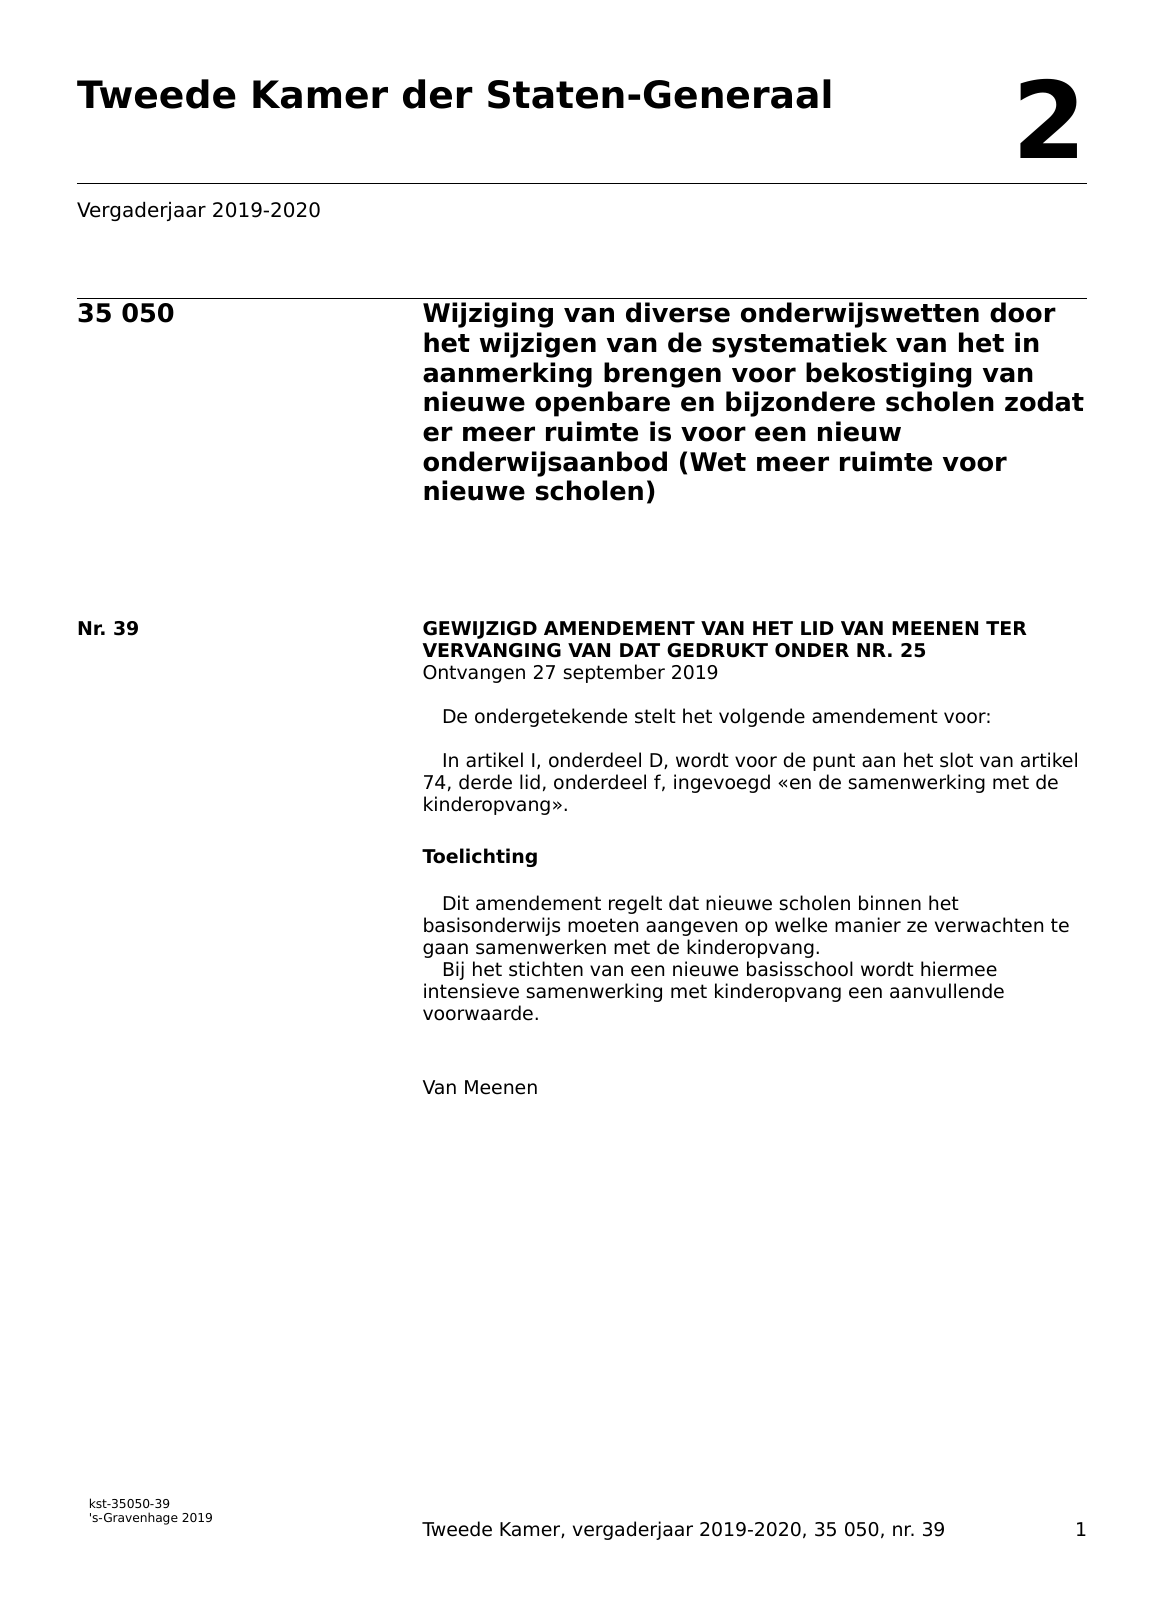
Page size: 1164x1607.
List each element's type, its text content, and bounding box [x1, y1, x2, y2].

table_header 2 [886, 59, 1087, 183]
text Ontvangen 27 september 2019 [422, 662, 1087, 684]
subtitle 35 050 Wijziging van diverse onderwijswetten door het wijzigen van de systematiek van het in aanmerking brengen voor bekostiging van nieuwe openbare en bijzondere scholen zodat er meer ruimte is voor een nieuw onderwijsaanbod (Wet meer ruimte voor nieuwe scholen) [77, 299, 1087, 507]
text De ondergetekende stelt het volgende amendement voor: [422, 706, 1087, 728]
table_cell Vergaderjaar 2019-2020 [77, 184, 1087, 298]
table_header Tweede Kamer der Staten-Generaal [77, 59, 886, 183]
text Van Meenen [422, 1055, 1087, 1099]
subtitle Nr. 39 GEWIJZIGD AMENDEMENT VAN HET LID VAN MEENEN TER VERVANGING VAN DAT GEDRUKT ONDER NR. 25 [77, 618, 1087, 662]
text In artikel I, onderdeel D, wordt voor de punt aan het slot van artikel 74, derde lid, onderdeel f, ingevoegd «en de samenwerking met de kinderopvang». [422, 750, 1087, 816]
text Bij het stichten van een nieuwe basisschool wordt hiermee intensieve samenwerking met kinderopvang een aanvullende voorwaarde. [422, 959, 1087, 1025]
text 's-Gravenhage 2019 [88, 1511, 323, 1525]
text kst-35050-39 [88, 1497, 323, 1511]
subtitle Toelichting [422, 846, 1087, 868]
text Dit amendement regelt dat nieuwe scholen binnen het basisonderwijs moeten aangeven op welke manier ze verwachten te gaan samenwerken met de kinderopvang. [422, 893, 1087, 959]
